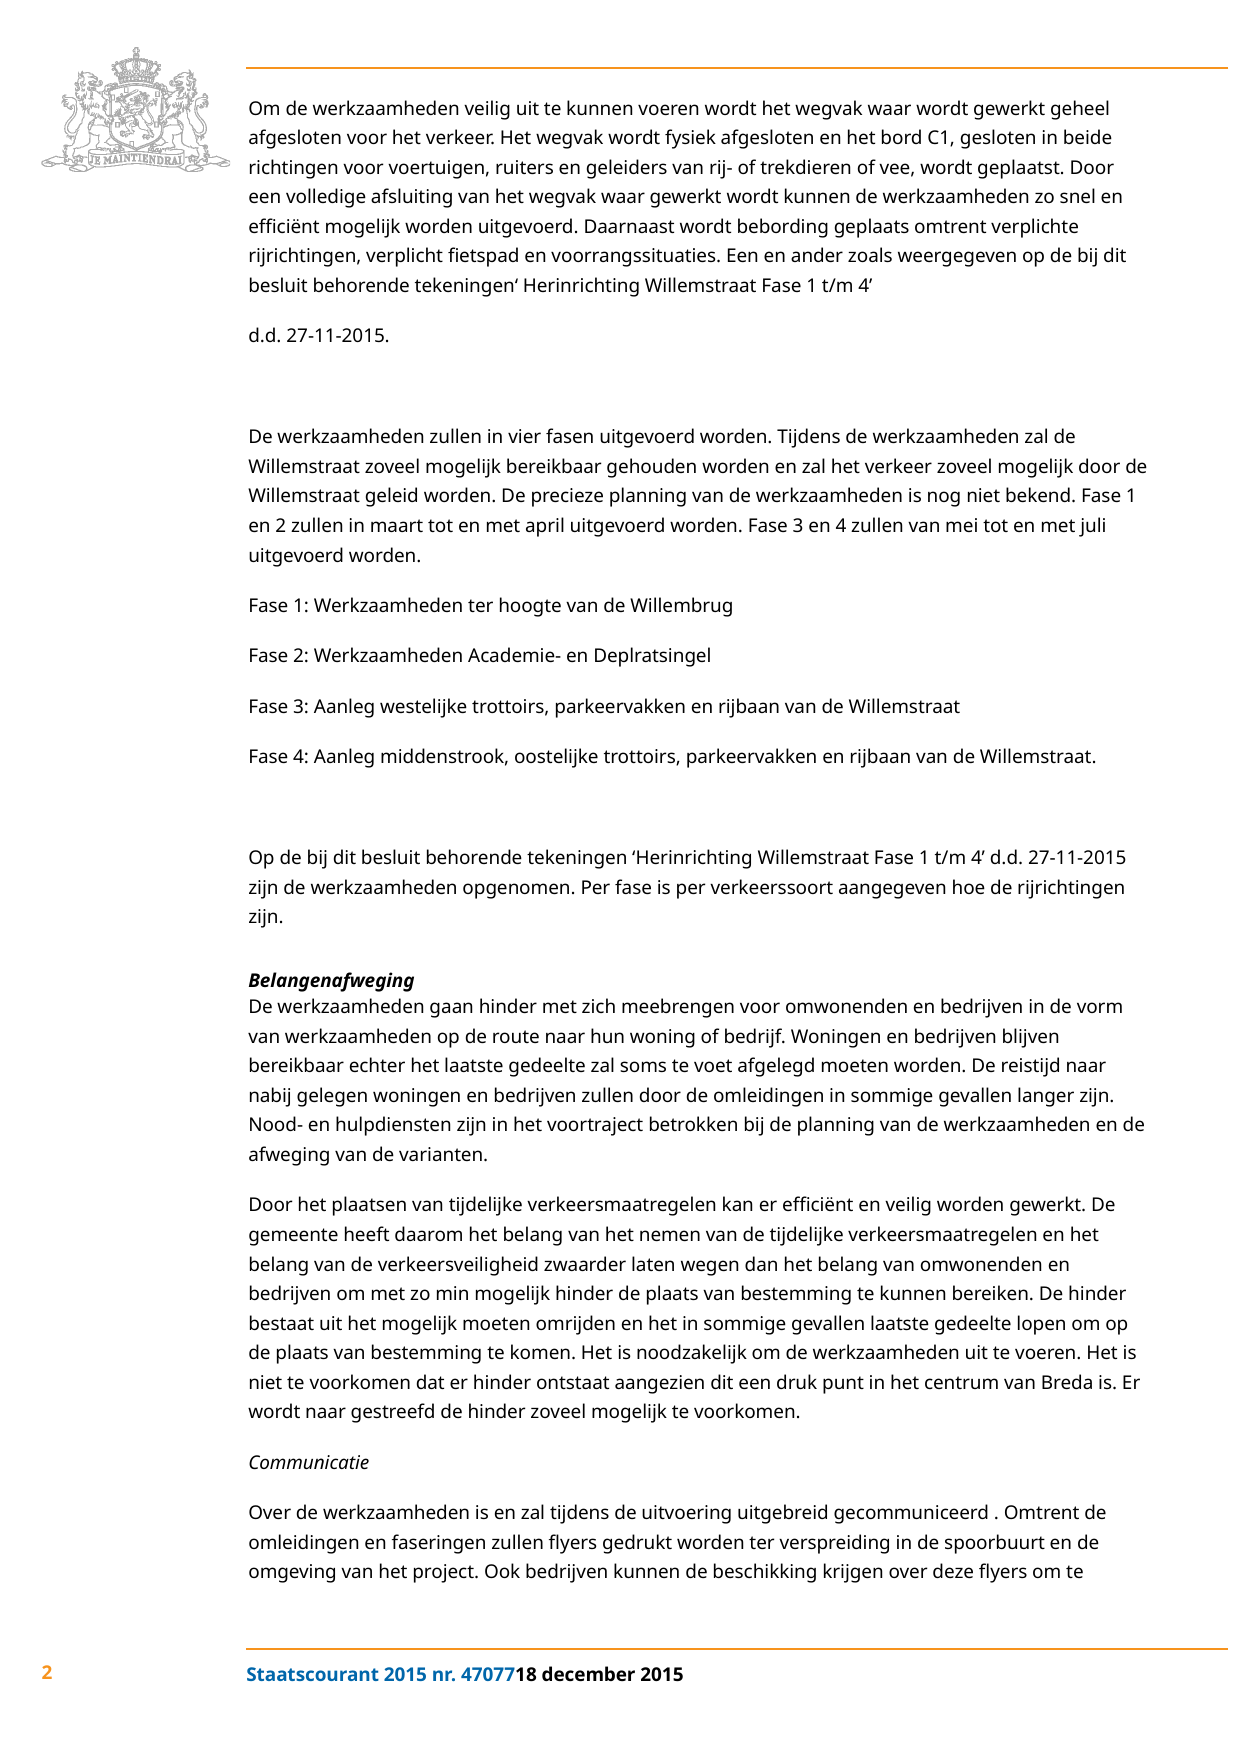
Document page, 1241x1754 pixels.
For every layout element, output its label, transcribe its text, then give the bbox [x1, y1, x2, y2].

text Fase 2: Werkzaamheden Academie- en Deplratsingel [248, 643, 1152, 668]
text Om de werkzaamheden veilig uit te kunnen voeren wordt het wegvak waar wordt gewerkt geheel afgesloten voor het verkeer. Het wegvak wordt fysiek afgesloten en het bord C1, gesloten in beide richtingen voor voertuigen, ruiters en geleiders van rij- of trekdieren of vee, wordt geplaatst. Door een volledige afsluiting van het wegvak waar gewerkt wordt kunnen de werkzaamheden zo snel en efficiënt mogelijk worden uitgevoerd. Daarnaast wordt bebording geplaats omtrent verplichte rijrichtingen, verplicht fietspad en voorrangssituaties. Een en ander zoals weergegeven op de bij dit besluit behorende tekeningen‘ Herinrichting Willemstraat Fase 1 t/m 4’ [248, 95, 1152, 298]
text De werkzaamheden gaan hinder met zich meebrengen voor omwonenden en bedrijven in de vorm van werkzaamheden op de route naar hun woning of bedrijf. Woningen en bedrijven blijven bereikbaar echter het laatste gedeelte zal soms te voet afgelegd moeten worden. De reistijd naar nabij gelegen woningen en bedrijven zullen door de omleidingen in sommige gevallen langer zijn. Nood- en hulpdiensten zijn in het voortraject betrokken bij de planning van de werkzaamheden en de afweging van de varianten. [248, 993, 1152, 1167]
text Fase 3: Aanleg westelijke trottoirs, parkeervakken en rijbaan van de Willemstraat [248, 693, 1152, 719]
text Fase 1: Werkzaamheden ter hoogte van de Willembrug [248, 592, 1152, 618]
text d.d. 27-11-2015. [248, 323, 1152, 348]
picture [41, 47, 231, 172]
text Communicatie [248, 1449, 1152, 1475]
text Op de bij dit besluit behorende tekeningen ‘Herinrichting Willemstraat Fase 1 t/m 4’ d.d. 27-11-2015 zijn de werkzaamheden opgenomen. Per fase is per verkeerssoort aangegeven hoe de rijrichtingen zijn. [248, 844, 1152, 929]
text Belangenafweging [248, 967, 1152, 993]
text Door het plaatsen van tijdelijke verkeersmaatregelen kan er efficiënt en veilig worden gewerkt. De gemeente heeft daarom het belang van het nemen van de tijdelijke verkeersmaatregelen en het belang van de verkeersveiligheid zwaarder laten wegen dan het belang van omwonenden en bedrijven om met zo min mogelijk hinder de plaats van bestemming te kunnen bereiken. De hinder bestaat uit het mogelijk moeten omrijden en het in sommige gevallen laatste gedeelte lopen om op de plaats van bestemming te komen. Het is noodzakelijk om de werkzaamheden uit te voeren. Het is niet te voorkomen dat er hinder ontstaat aangezien dit een druk punt in het centrum van Breda is. Er wordt naar gestreefd de hinder zoveel mogelijk te voorkomen. [248, 1192, 1152, 1424]
text Fase 4: Aanleg middenstrook, oostelijke trottoirs, parkeervakken en rijbaan van de Willemstraat. [248, 743, 1152, 769]
text Over de werkzaamheden is en zal tijdens de uitvoering uitgebreid gecommuniceerd . Omtrent de omleidingen en faseringen zullen flyers gedrukt worden ter verspreiding in de spoorbuurt en de omgeving van het project. Ook bedrijven kunnen de beschikking krijgen over deze flyers om te [248, 1499, 1152, 1584]
text De werkzaamheden zullen in vier fasen uitgevoerd worden. Tijdens de werkzaamheden zal de Willemstraat zoveel mogelijk bereikbaar gehouden worden en zal het verkeer zoveel mogelijk door de Willemstraat geleid worden. De precieze planning van de werkzaamheden is nog niet bekend. Fase 1 en 2 zullen in maart tot en met april uitgevoerd worden. Fase 3 en 4 zullen van mei tot en met juli uitgevoerd worden. [248, 423, 1152, 568]
